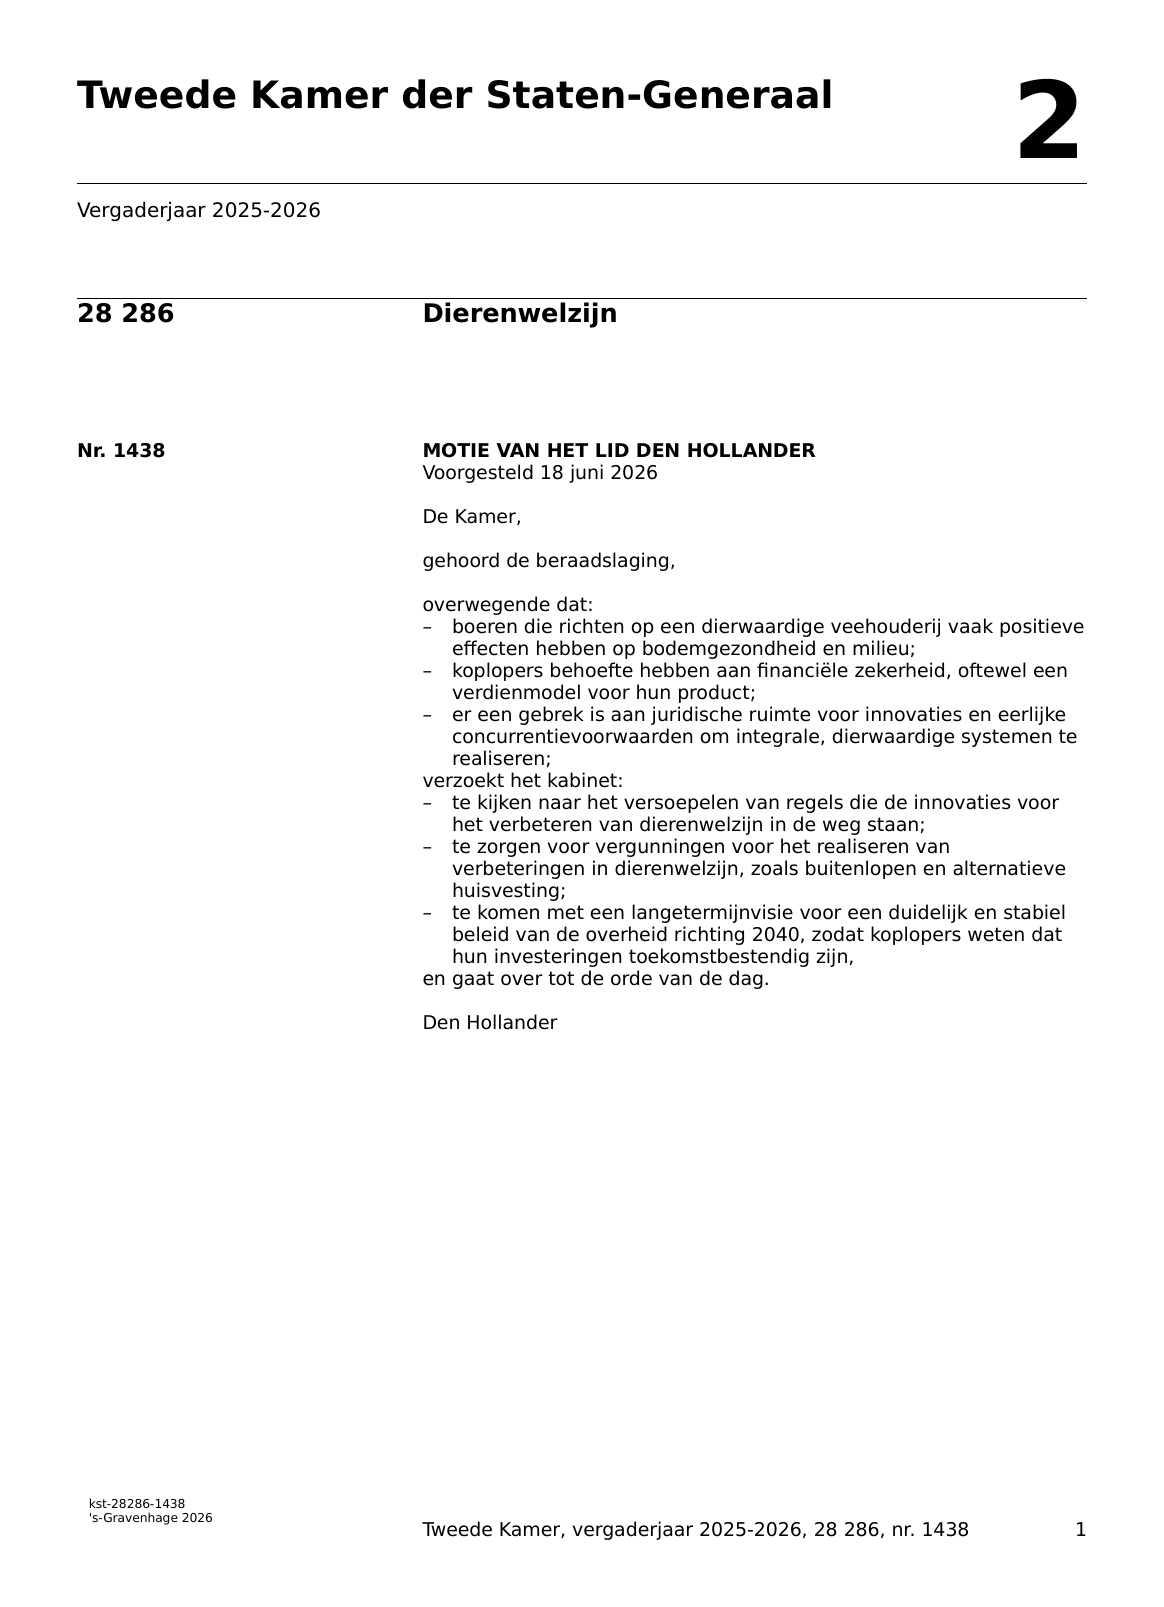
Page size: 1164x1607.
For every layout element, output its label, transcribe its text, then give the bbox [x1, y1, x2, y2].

text Den Hollander [422, 1012, 1087, 1034]
text gehoord de beraadslaging, [422, 550, 1087, 572]
text overwegende dat: [422, 594, 1087, 616]
subtitle 28 286 Dierenwelzijn [77, 299, 1087, 329]
text – boeren die richten op een dierwaardige veehouderij vaak positieve effecten hebben op bodemgezondheid en milieu; [422, 616, 1087, 660]
subtitle Nr. 1438 MOTIE VAN HET LID DEN HOLLANDER [77, 440, 1087, 462]
text De Kamer, [422, 506, 1087, 528]
text – er een gebrek is aan juridische ruimte voor innovaties en eerlijke concurrentievoorwaarden om integrale, dierwaardige systemen te realiseren; [422, 704, 1087, 770]
table_header 2 [886, 59, 1087, 183]
text – koplopers behoefte hebben aan financiële zekerheid, oftewel een verdienmodel voor hun product; [422, 660, 1087, 704]
text Voorgesteld 18 juni 2026 [422, 462, 1087, 484]
table_header Tweede Kamer der Staten-Generaal [77, 59, 886, 183]
text en gaat over tot de orde van de dag. [422, 968, 1087, 990]
text verzoekt het kabinet: [422, 770, 1087, 792]
text – te zorgen voor vergunningen voor het realiseren van verbeteringen in dierenwelzijn, zoals buitenlopen en alternatieve huisvesting; [422, 836, 1087, 902]
text – te kijken naar het versoepelen van regels die de innovaties voor het verbeteren van dierenwelzijn in de weg staan; [422, 792, 1087, 836]
text kst-28286-1438 [88, 1497, 323, 1511]
text – te komen met een langetermijnvisie voor een duidelijk en stabiel beleid van de overheid richting 2040, zodat koplopers weten dat hun investeringen toekomstbestendig zijn, [422, 902, 1087, 968]
table_cell Vergaderjaar 2025-2026 [77, 184, 1087, 298]
text 's-Gravenhage 2026 [88, 1511, 323, 1525]
